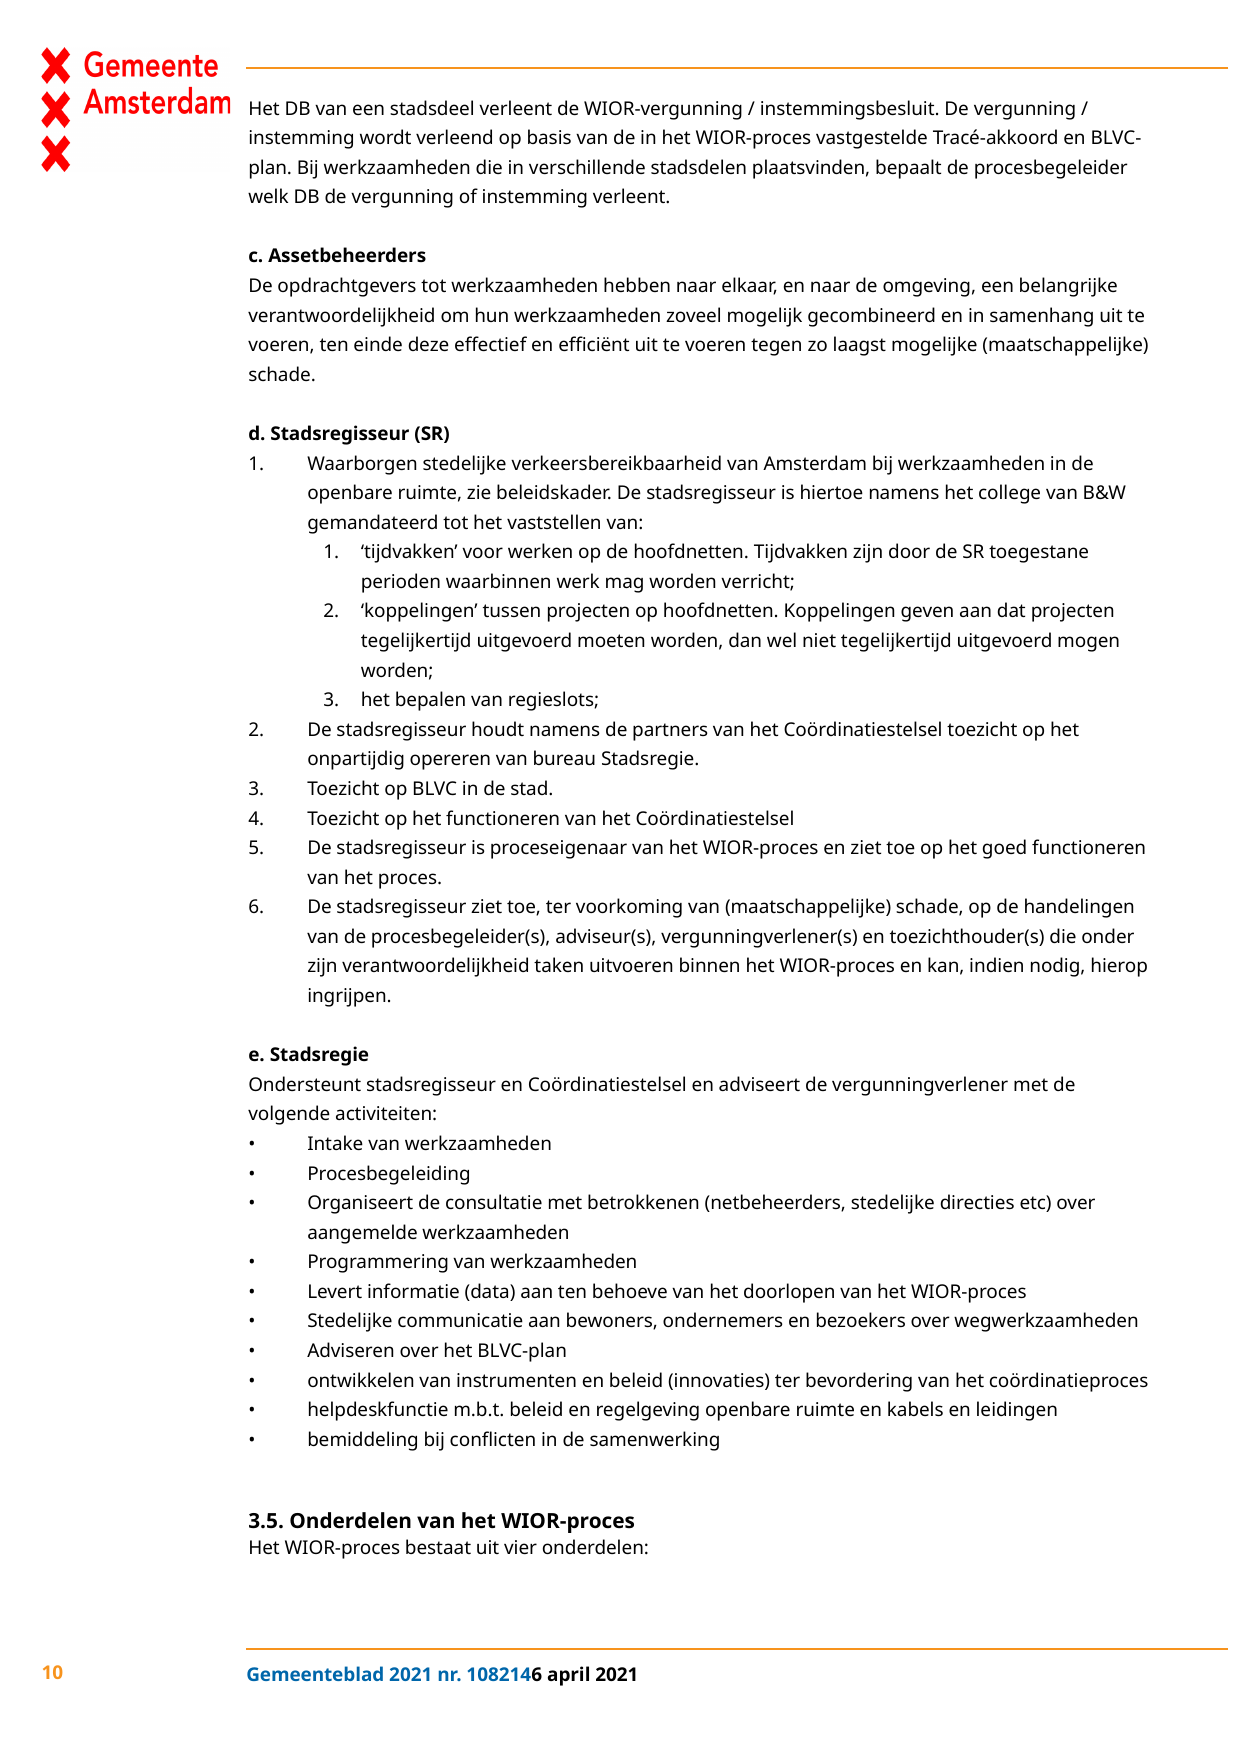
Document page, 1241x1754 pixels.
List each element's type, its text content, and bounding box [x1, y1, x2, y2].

text De opdrachtgevers tot werkzaamheden hebben naar elkaar, en naar de omgeving, een belangrijke verantwoordelijkheid om hun werkzaamheden zoveel mogelijk gecombineerd en in samenhang uit te voeren, ten einde deze effectief en efficiënt uit te voeren tegen zo laagst mogelijke (maatschappelijke) schade. [248, 272, 1152, 387]
text d. Stadsregisseur (SR) [248, 420, 1152, 446]
list ‘koppelingen’ tussen projecten op hoofdnetten. Koppelingen geven aan dat projecten tegelijkertijd uitgevoerd moeten worden, dan wel niet tegelijkertijd uitgevoerd mogen worden; [323, 598, 1152, 683]
list Programmering van werkzaamheden [248, 1248, 1152, 1274]
list helpdeskfunctie m.b.t. beleid en regelgeving openbare ruimte en kabels en leidingen [248, 1396, 1152, 1422]
list Waarborgen stedelijke verkeersbereikbaarheid van Amsterdam bij werkzaamheden in de openbare ruimte, zie beleidskader. De stadsregisseur is hiertoe namens het college van B&W gemandateerd tot het vaststellen van: [248, 450, 1152, 535]
list ontwikkelen van instrumenten en beleid (innovaties) ter bevordering van het coördinatieproces [248, 1367, 1152, 1393]
list Procesbegeleiding [248, 1160, 1152, 1186]
list De stadsregisseur houdt namens de partners van het Coördinatiestelsel toezicht op het onpartijdig opereren van bureau Stadsregie. [248, 716, 1152, 771]
text 3.5. Onderdelen van het WIOR-proces [248, 1506, 1152, 1534]
list Organiseert de consultatie met betrokkenen (netbeheerders, stedelijke directies etc) over aangemelde werkzaamheden [248, 1189, 1152, 1245]
text Ondersteunt stadsregisseur en Coördinatiestelsel en adviseert de vergunningverlener met de volgende activiteiten: [248, 1071, 1152, 1126]
text e. Stadsregie [248, 1041, 1152, 1067]
text Het WIOR-proces bestaat uit vier onderdelen: [248, 1534, 1152, 1560]
text c. Assetbeheerders [248, 243, 1152, 268]
picture [41, 47, 231, 172]
list Toezicht op het functioneren van het Coördinatiestelsel [248, 805, 1152, 831]
list Stedelijke communicatie aan bewoners, ondernemers en bezoekers over wegwerkzaamheden [248, 1308, 1152, 1333]
list De stadsregisseur ziet toe, ter voorkoming van (maatschappelijke) schade, op de handelingen van de procesbegeleider(s), adviseur(s), vergunningverlener(s) en toezichthouder(s) die onder zijn verantwoordelijkheid taken uitvoeren binnen het WIOR-proces en kan, indien nodig, hierop ingrijpen. [248, 893, 1152, 1008]
list De stadsregisseur is proceseigenaar van het WIOR-proces en ziet toe op het goed functioneren van het proces. [248, 834, 1152, 890]
list ‘tijdvakken’ voor werken op de hoofdnetten. Tijdvakken zijn door de SR toegestane perioden waarbinnen werk mag worden verricht; [323, 538, 1152, 594]
list het bepalen van regieslots; [323, 686, 1152, 712]
list Levert informatie (data) aan ten behoeve van het doorlopen van het WIOR-proces [248, 1278, 1152, 1304]
list Adviseren over het BLVC-plan [248, 1337, 1152, 1363]
list Toezicht op BLVC in de stad. [248, 775, 1152, 801]
text Het DB van een stadsdeel verleent de WIOR-vergunning / instemmingsbesluit. De vergunning / instemming wordt verleend op basis van de in het WIOR-proces vastgestelde Tracé-akkoord en BLVC-plan. Bij werkzaamheden die in verschillende stadsdelen plaatsvinden, bepaalt de procesbegeleider welk DB de vergunning of instemming verleent. [248, 95, 1152, 209]
list bemiddeling bij conflicten in de samenwerking [248, 1426, 1152, 1452]
list Intake van werkzaamheden [248, 1130, 1152, 1156]
